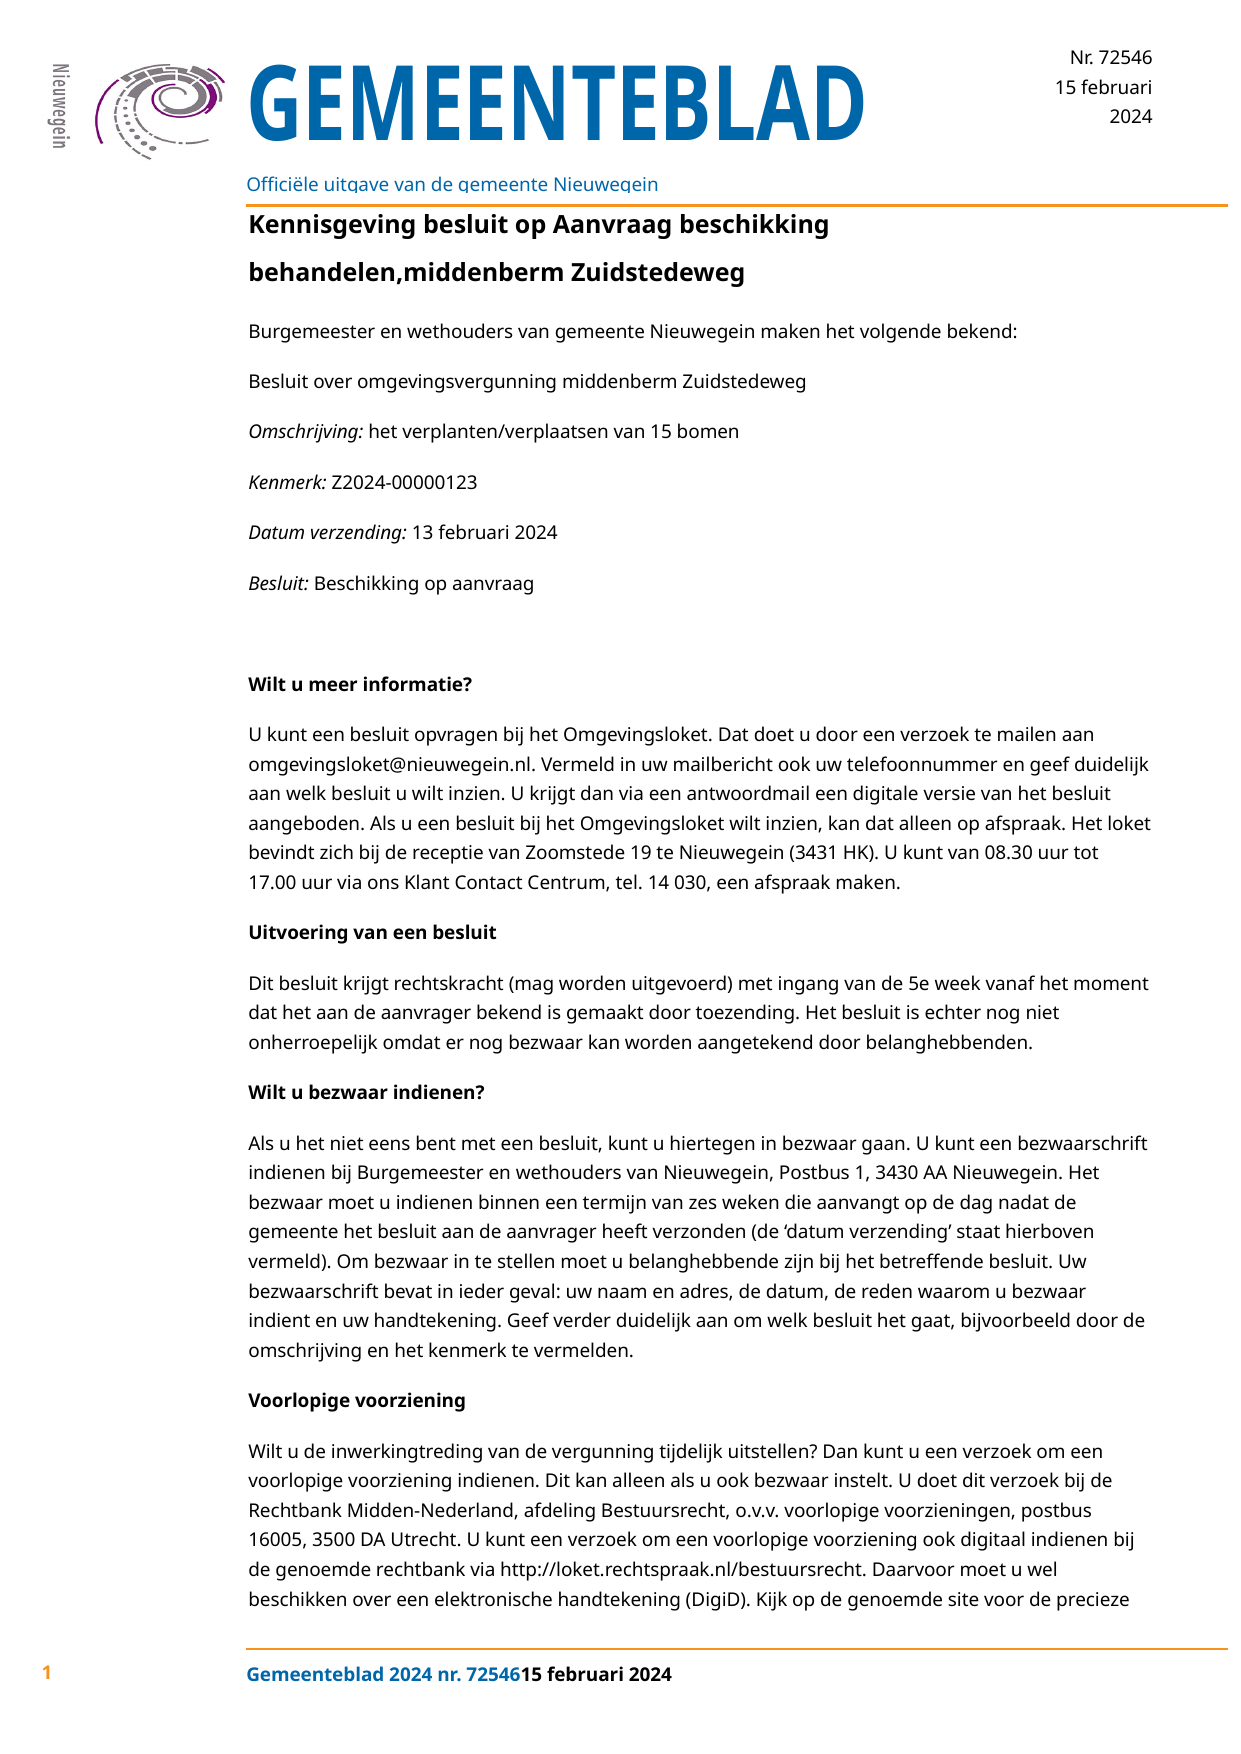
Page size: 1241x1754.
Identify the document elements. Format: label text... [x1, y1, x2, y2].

text Besluit over omgevingsvergunning middenberm Zuidstedeweg [248, 368, 1152, 394]
text Wilt u bezwaar indienen? [248, 1079, 1152, 1105]
text Burgemeester en wethouders van gemeente Nieuwegein maken het volgende bekend: [248, 318, 1152, 344]
picture [41, 47, 231, 172]
text Besluit: Beschikking op aanvraag [248, 570, 1152, 596]
text Omschrijving: het verplanten/verplaatsen van 15 bomen [248, 419, 1152, 444]
text Kennisgeving besluit op Aanvraag beschikking behandelen,middenberm Zuidstedeweg [248, 207, 1152, 288]
text Uitvoering van een besluit [248, 919, 1152, 945]
text Voorlopige voorziening [248, 1387, 1152, 1413]
text Wilt u de inwerkingtreding van de vergunning tijdelijk uitstellen? Dan kunt u een verzoek om een voorlopige voorziening indienen. Dit kan alleen als u ook bezwaar instelt. U doet dit verzoek bij de Rechtbank Midden-Nederland, afdeling Bestuursrecht, o.v.v. voorlopige voorzieningen, postbus 16005, 3500 DA Utrecht. U kunt een verzoek om een voorlopige voorziening ook digitaal indienen bij de genoemde rechtbank via http://loket.rechtspraak.nl/bestuursrecht. Daarvoor moet u wel beschikken over een elektronische handtekening (DigiD). Kijk op de genoemde site voor de precieze [248, 1438, 1152, 1612]
text U kunt een besluit opvragen bij het Omgevingsloket. Dat doet u door een verzoek te mailen aan omgevingsloket@nieuwegein.nl. Vermeld in uw mailbericht ook uw telefoonnummer en geef duidelijk aan welk besluit u wilt inzien. U krijgt dan via een antwoordmail een digitale versie van het besluit aangeboden. Als u een besluit bij het Omgevingsloket wilt inzien, kan dat alleen op afspraak. Het loket bevindt zich bij de receptie van Zoomstede 19 te Nieuwegein (3431 HK). U kunt van 08.30 uur tot 17.00 uur via ons Klant Contact Centrum, tel. 14 030, een afspraak maken. [248, 721, 1152, 895]
text Dit besluit krijgt rechtskracht (mag worden uitgevoerd) met ingang van de 5e week vanaf het moment dat het aan de aanvrager bekend is gemaakt door toezending. Het besluit is echter nog niet onherroepelijk omdat er nog bezwaar kan worden aangetekend door belanghebbenden. [248, 970, 1152, 1055]
text Wilt u meer informatie? [248, 671, 1152, 697]
text Datum verzending: 13 februari 2024 [248, 519, 1152, 545]
text Kenmerk: Z2024-00000123 [248, 469, 1152, 495]
text Als u het niet eens bent met een besluit, kunt u hiertegen in bezwaar gaan. U kunt een bezwaarschrift indienen bij Burgemeester en wethouders van Nieuwegein, Postbus 1, 3430 AA Nieuwegein. Het bezwaar moet u indienen binnen een termijn van zes weken die aanvangt op de dag nadat de gemeente het besluit aan de aanvrager heeft verzonden (de ‘datum verzending’ staat hierboven vermeld). Om bezwaar in te stellen moet u belanghebbende zijn bij het betreffende besluit. Uw bezwaarschrift bevat in ieder geval: uw naam en adres, de datum, de reden waarom u bezwaar indient en uw handtekening. Geef verder duidelijk aan om welk besluit het gaat, bijvoorbeeld door de omschrijving en het kenmerk te vermelden. [248, 1130, 1152, 1363]
